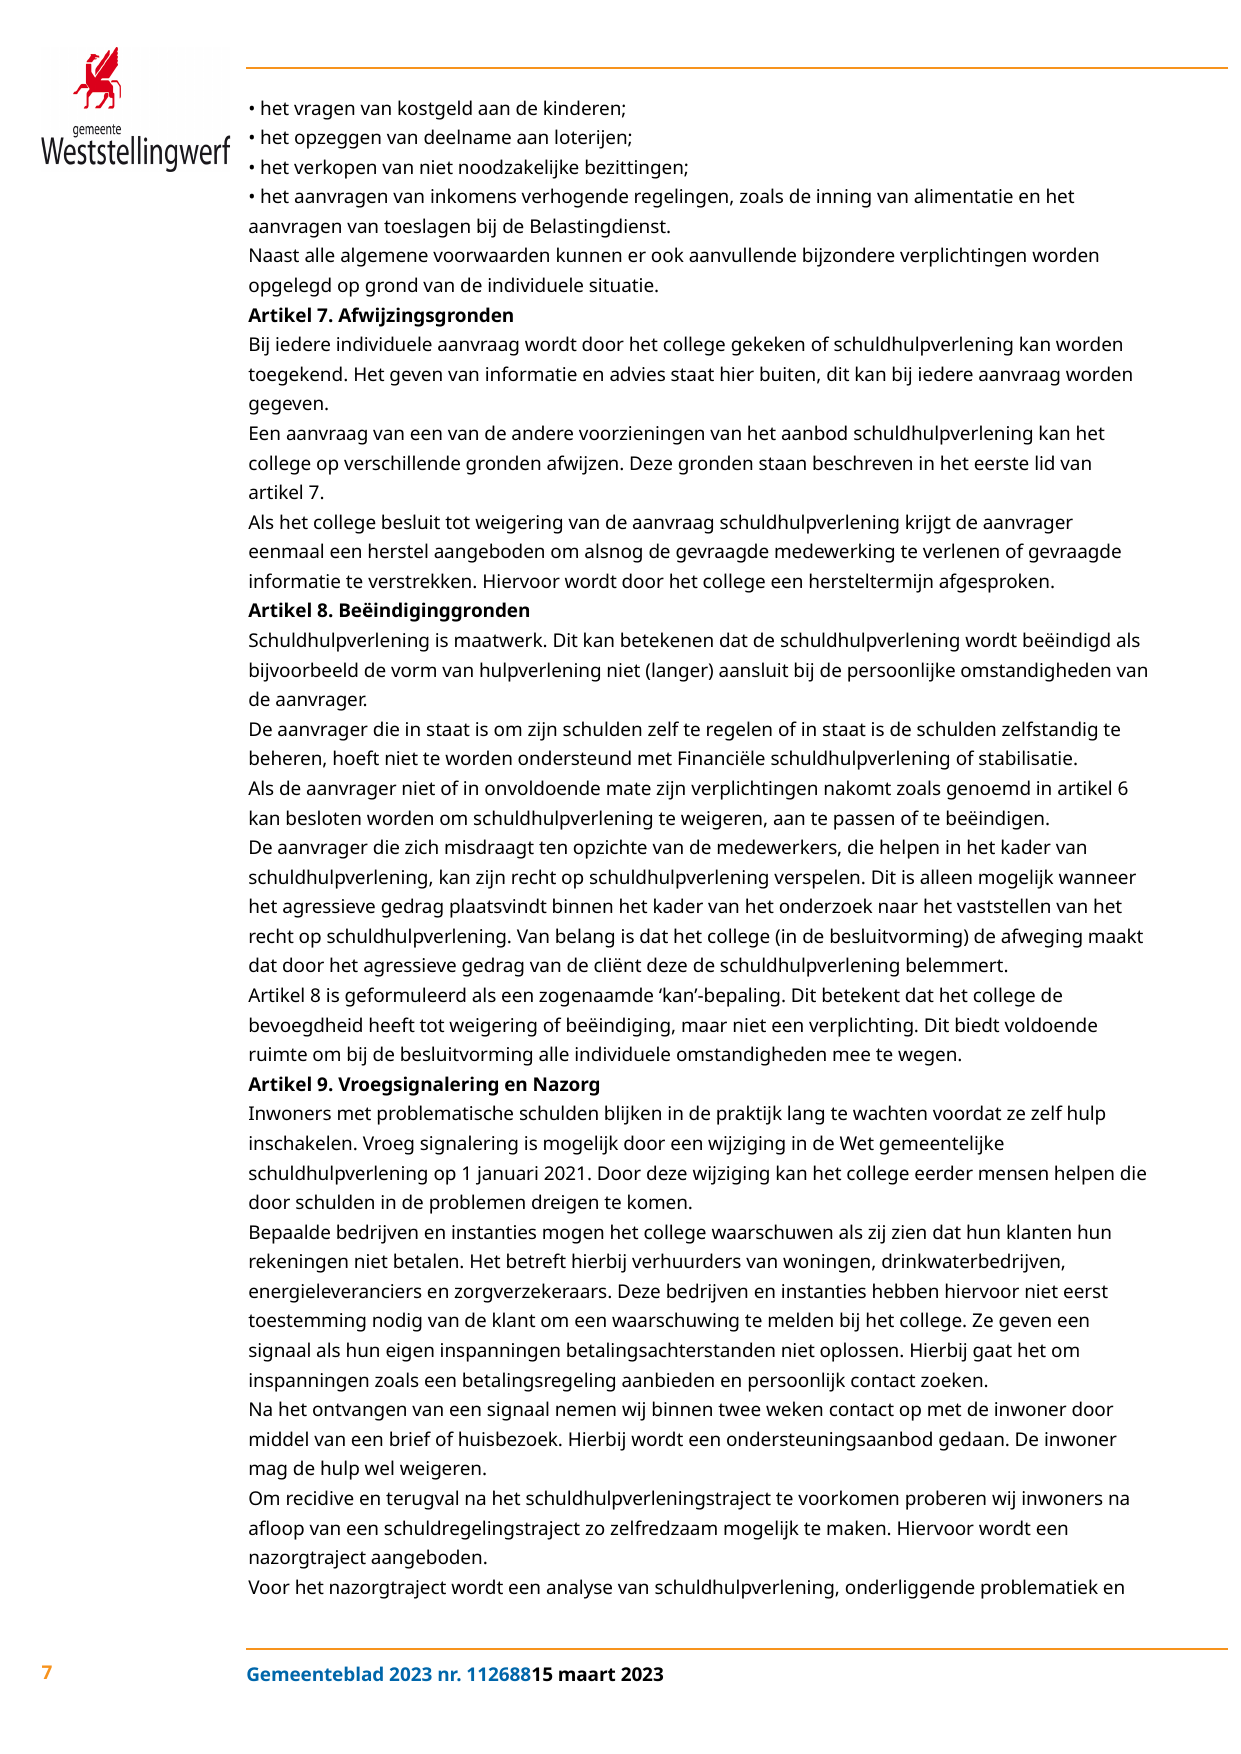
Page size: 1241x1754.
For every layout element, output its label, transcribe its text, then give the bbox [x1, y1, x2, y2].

text Schuldhulpverlening is maatwerk. Dit kan betekenen dat de schuldhulpverlening wordt beëindigd als bijvoorbeeld de vorm van hulpverlening niet (langer) aansluit bij de persoonlijke omstandigheden van de aanvrager. [248, 627, 1152, 712]
text Om recidive en terugval na het schuldhulpverleningstraject te voorkomen proberen wij inwoners na afloop van een schuldregelingstraject zo zelfredzaam mogelijk te maken. Hiervoor wordt een nazorgtraject aangeboden. [248, 1485, 1152, 1570]
text Artikel 7. Afwijzingsgronden [248, 302, 1152, 328]
text • het verkopen van niet noodzakelijke bezittingen; [248, 154, 1152, 180]
text Artikel 9. Vroegsignalering en Nazorg [248, 1071, 1152, 1097]
text • het opzeggen van deelname aan loterijen; [248, 124, 1152, 150]
text Artikel 8. Beëindiginggronden [248, 598, 1152, 623]
text Inwoners met problematische schulden blijken in de praktijk lang te wachten voordat ze zelf hulp inschakelen. Vroeg signalering is mogelijk door een wijziging in de Wet gemeentelijke schuldhulpverlening op 1 januari 2021. Door deze wijziging kan het college eerder mensen helpen die door schulden in de problemen dreigen te komen. [248, 1101, 1152, 1215]
text Artikel 8 is geformuleerd als een zogenaamde ‘kan’-bepaling. Dit betekent dat het college de bevoegdheid heeft tot weigering of beëindiging, maar niet een verplichting. Dit biedt voldoende ruimte om bij de besluitvorming alle individuele omstandigheden mee te wegen. [248, 982, 1152, 1067]
text De aanvrager die zich misdraagt ten opzichte van de medewerkers, die helpen in het kader van schuldhulpverlening, kan zijn recht op schuldhulpverlening verspelen. Dit is alleen mogelijk wanneer het agressieve gedrag plaatsvindt binnen het kader van het onderzoek naar het vaststellen van het recht op schuldhulpverlening. Van belang is dat het college (in de besluitvorming) de afweging maakt dat door het agressieve gedrag van de cliënt deze de schuldhulpverlening belemmert. [248, 834, 1152, 978]
text Naast alle algemene voorwaarden kunnen er ook aanvullende bijzondere verplichtingen worden opgelegd op grond van de individuele situatie. [248, 243, 1152, 298]
text • het aanvragen van inkomens verhogende regelingen, zoals de inning van alimentatie en het aanvragen van toeslagen bij de Belastingdienst. [248, 183, 1152, 239]
picture [41, 47, 231, 172]
text Bij iedere individuele aanvraag wordt door het college gekeken of schuldhulpverlening kan worden toegekend. Het geven van informatie en advies staat hier buiten, dit kan bij iedere aanvraag worden gegeven. [248, 331, 1152, 416]
text • het vragen van kostgeld aan de kinderen; [248, 95, 1152, 121]
text Voor het nazorgtraject wordt een analyse van schuldhulpverlening, onderliggende problematiek en [248, 1574, 1152, 1600]
text Als de aanvrager niet of in onvoldoende mate zijn verplichtingen nakomt zoals genoemd in artikel 6 kan besloten worden om schuldhulpverlening te weigeren, aan te passen of te beëindigen. [248, 775, 1152, 831]
text Bepaalde bedrijven en instanties mogen het college waarschuwen als zij zien dat hun klanten hun rekeningen niet betalen. Het betreft hierbij verhuurders van woningen, drinkwaterbedrijven, energieleveranciers en zorgverzekeraars. Deze bedrijven en instanties hebben hiervoor niet eerst toestemming nodig van de klant om een waarschuwing te melden bij het college. Ze geven een signaal als hun eigen inspanningen betalingsachterstanden niet oplossen. Hierbij gaat het om inspanningen zoals een betalingsregeling aanbieden en persoonlijk contact zoeken. [248, 1219, 1152, 1393]
text Na het ontvangen van een signaal nemen wij binnen twee weken contact op met de inwoner door middel van een brief of huisbezoek. Hierbij wordt een ondersteuningsaanbod gedaan. De inwoner mag de hulp wel weigeren. [248, 1396, 1152, 1481]
text Als het college besluit tot weigering van de aanvraag schuldhulpverlening krijgt de aanvrager eenmaal een herstel aangeboden om alsnog de gevraagde medewerking te verlenen of gevraagde informatie te verstrekken. Hiervoor wordt door het college een hersteltermijn afgesproken. [248, 509, 1152, 594]
text De aanvrager die in staat is om zijn schulden zelf te regelen of in staat is de schulden zelfstandig te beheren, hoeft niet te worden ondersteund met Financiële schuldhulpverlening of stabilisatie. [248, 716, 1152, 771]
text Een aanvraag van een van de andere voorzieningen van het aanbod schuldhulpverlening kan het college op verschillende gronden afwijzen. Deze gronden staan beschreven in het eerste lid van artikel 7. [248, 420, 1152, 505]
